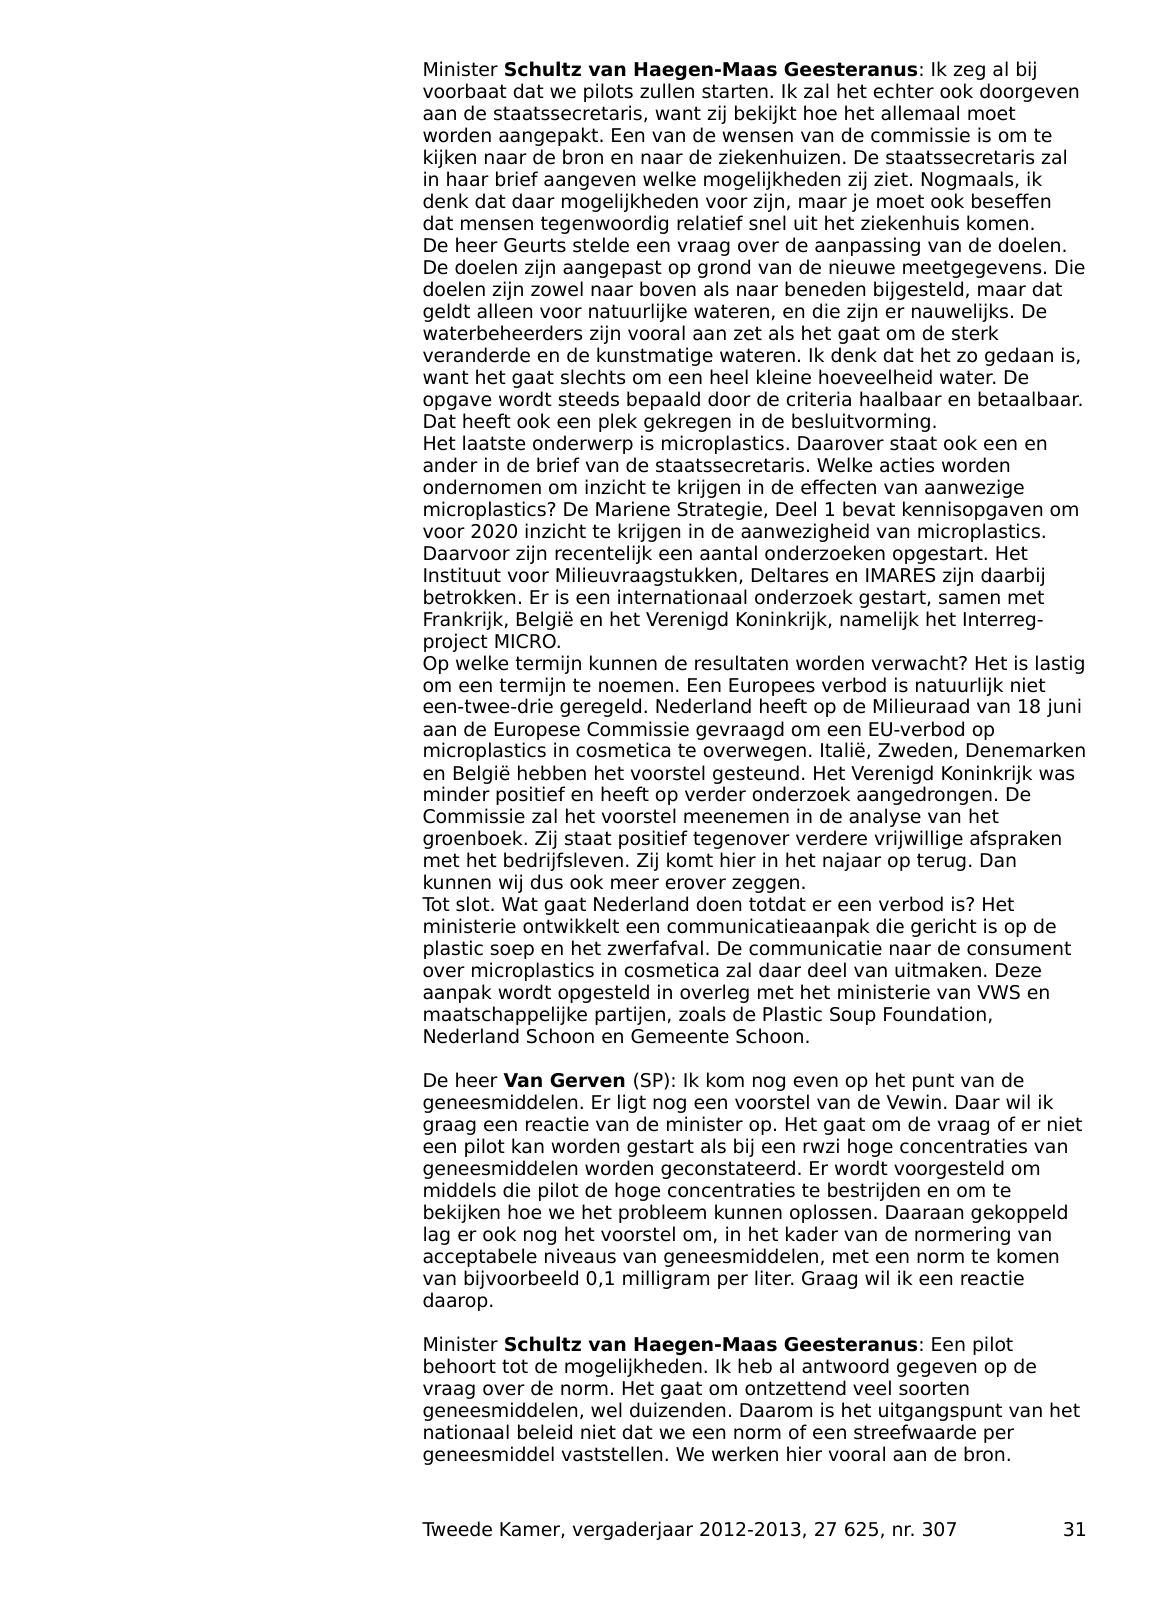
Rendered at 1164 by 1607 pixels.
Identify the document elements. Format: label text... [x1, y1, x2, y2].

text Op welke termijn kunnen de resultaten worden verwacht? Het is lastig om een termijn te noemen. Een Europees verbod is natuurlijk niet een-twee-drie geregeld. Nederland heeft op de Milieuraad van 18 juni aan de Europese Commissie gevraagd om een EU-verbod op microplastics in cosmetica te overwegen. Italië, Zweden, Denemarken en België hebben het voorstel gesteund. Het Verenigd Koninkrijk was minder positief en heeft op verder onderzoek aangedrongen. De Commissie zal het voorstel meenemen in de analyse van het groenboek. Zij staat positief tegenover verdere vrijwillige afspraken met het bedrijfsleven. Zij komt hier in het najaar op terug. Dan kunnen wij dus ook meer erover zeggen. [422, 652, 1087, 894]
text Minister Schultz van Haegen-Maas Geesteranus: Een pilot behoort tot de mogelijkheden. Ik heb al antwoord gegeven op de vraag over de norm. Het gaat om ontzettend veel soorten geneesmiddelen, wel duizenden. Daarom is het uitgangspunt van het nationaal beleid niet dat we een norm of een streefwaarde per geneesmiddel vaststellen. We werken hier vooral aan de bron. [422, 1334, 1087, 1466]
text De heer Geurts stelde een vraag over de aanpassing van de doelen. De doelen zijn aangepast op grond van de nieuwe meetgegevens. Die doelen zijn zowel naar boven als naar beneden bijgesteld, maar dat geldt alleen voor natuurlijke wateren, en die zijn er nauwelijks. De waterbeheerders zijn vooral aan zet als het gaat om de sterk veranderde en de kunstmatige wateren. Ik denk dat het zo gedaan is, want het gaat slechts om een heel kleine hoeveelheid water. De opgave wordt steeds bepaald door de criteria haalbaar en betaalbaar. Dat heeft ook een plek gekregen in de besluitvorming. [422, 235, 1087, 433]
text Tot slot. Wat gaat Nederland doen totdat er een verbod is? Het ministerie ontwikkelt een communicatieaanpak die gericht is op de plastic soep en het zwerfafval. De communicatie naar de consument over microplastics in cosmetica zal daar deel van uitmaken. Deze aanpak wordt opgesteld in overleg met het ministerie van VWS en maatschappelijke partijen, zoals de Plastic Soup Foundation, Nederland Schoon en Gemeente Schoon. [422, 894, 1087, 1048]
text Het laatste onderwerp is microplastics. Daarover staat ook een en ander in de brief van de staatssecretaris. Welke acties worden ondernomen om inzicht te krijgen in de effecten van aanwezige microplastics? De Mariene Strategie, Deel 1 bevat kennisopgaven om voor 2020 inzicht te krijgen in de aanwezigheid van microplastics. Daarvoor zijn recentelijk een aantal onderzoeken opgestart. Het Instituut voor Milieuvraagstukken, Deltares en IMARES zijn daarbij betrokken. Er is een internationaal onderzoek gestart, samen met Frankrijk, België en het Verenigd Koninkrijk, namelijk het Interreg-project MICRO. [422, 433, 1087, 652]
text De heer Van Gerven (SP): Ik kom nog even op het punt van de geneesmiddelen. Er ligt nog een voorstel van de Vewin. Daar wil ik graag een reactie van de minister op. Het gaat om de vraag of er niet een pilot kan worden gestart als bij een rwzi hoge concentraties van geneesmiddelen worden geconstateerd. Er wordt voorgesteld om middels die pilot de hoge concentraties te bestrijden en om te bekijken hoe we het probleem kunnen oplossen. Daaraan gekoppeld lag er ook nog het voorstel om, in het kader van de normering van acceptabele niveaus van geneesmiddelen, met een norm te komen van bijvoorbeeld 0,1 milligram per liter. Graag wil ik een reactie daarop. [422, 1070, 1087, 1312]
text Minister Schultz van Haegen-Maas Geesteranus: Ik zeg al bij voorbaat dat we pilots zullen starten. Ik zal het echter ook doorgeven aan de staatssecretaris, want zij bekijkt hoe het allemaal moet worden aangepakt. Een van de wensen van de commissie is om te kijken naar de bron en naar de ziekenhuizen. De staatssecretaris zal in haar brief aangeven welke mogelijkheden zij ziet. Nogmaals, ik denk dat daar mogelijkheden voor zijn, maar je moet ook beseffen dat mensen tegenwoordig relatief snel uit het ziekenhuis komen. [422, 59, 1087, 235]
